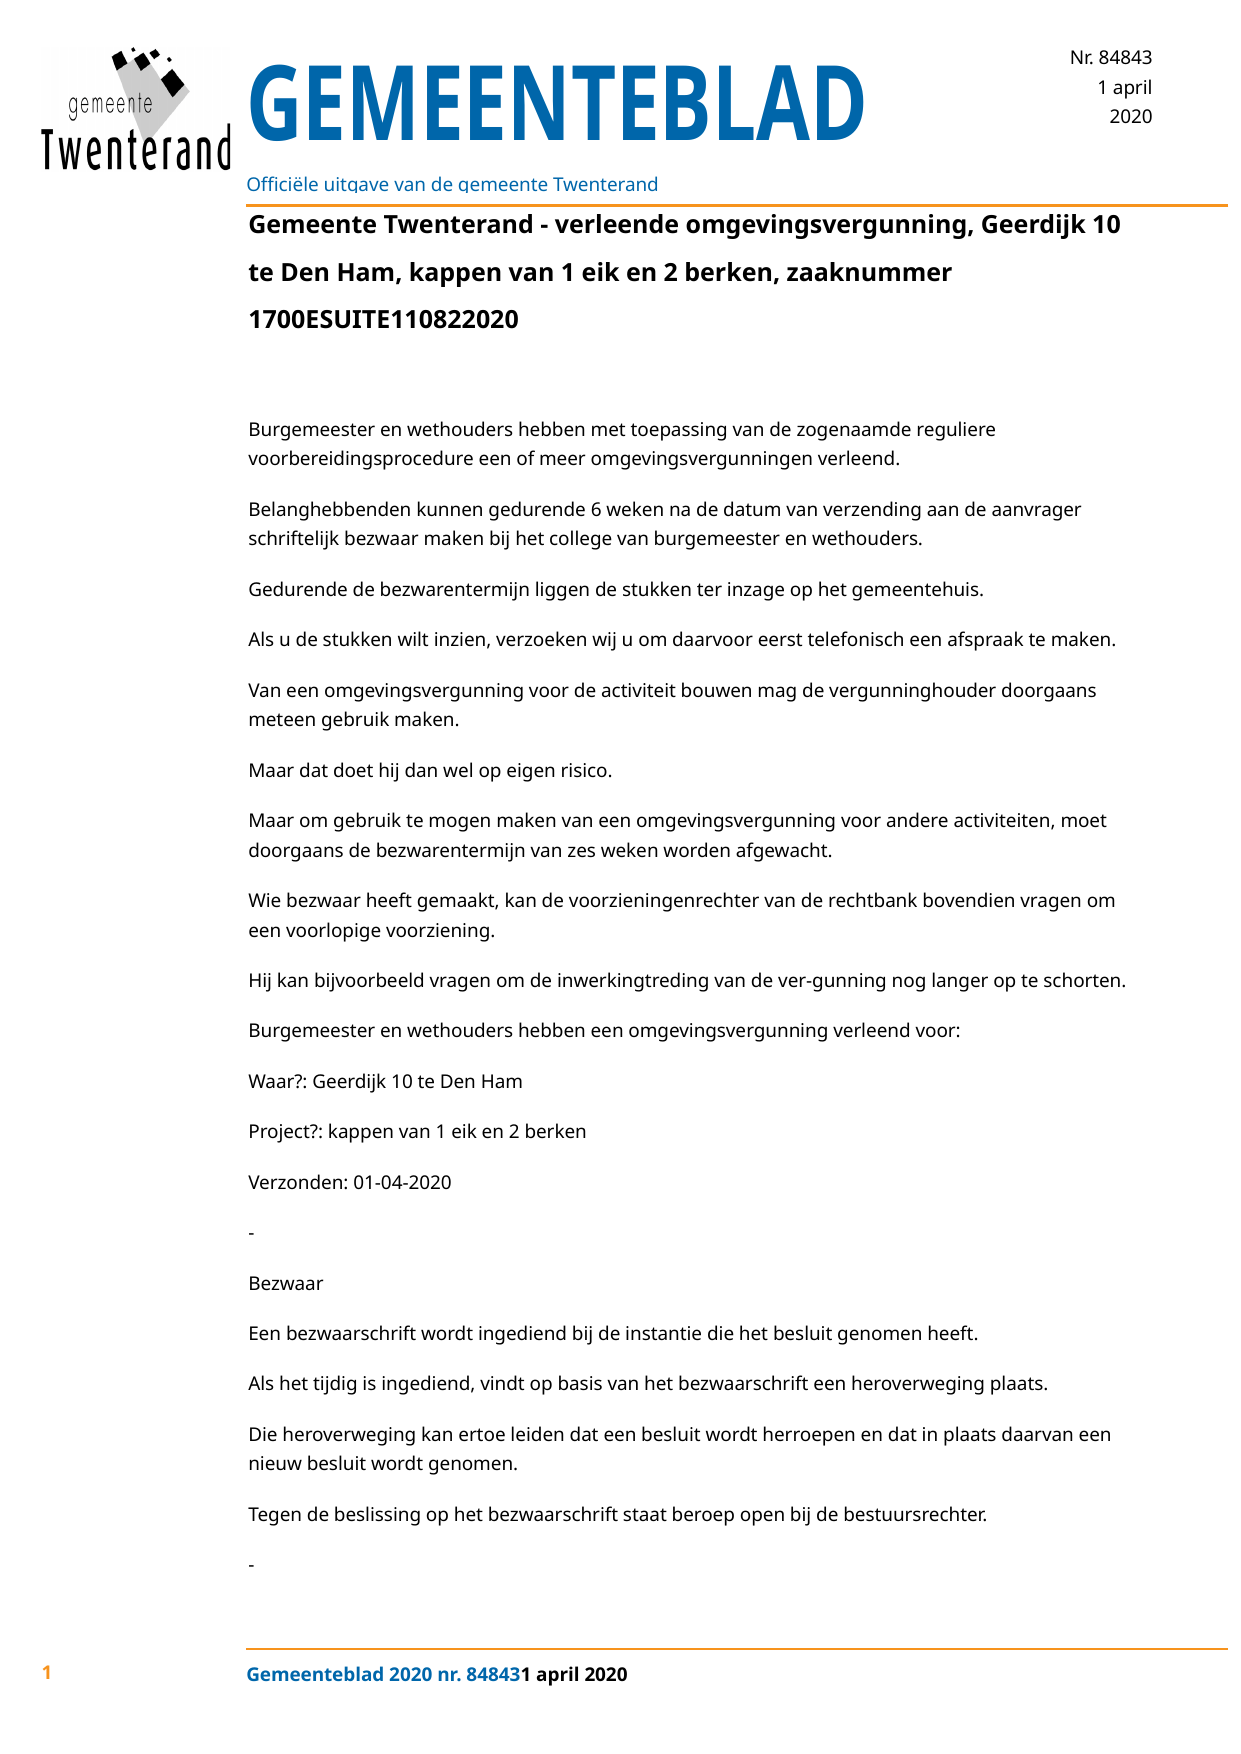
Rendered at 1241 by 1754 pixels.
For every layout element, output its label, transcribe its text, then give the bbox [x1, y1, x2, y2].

text Belanghebbenden kunnen gedurende 6 weken na de datum van verzending aan de aanvrager schriftelijk bezwaar maken bij het college van burgemeester en wethouders. [248, 496, 1152, 551]
text Verzonden: 01-04-2020 [248, 1169, 1152, 1194]
text Een bezwaarschrift wordt ingediend bij de instantie die het besluit genomen heeft. [248, 1320, 1152, 1346]
text Wie bezwaar heeft gemaakt, kan de voorzieningenrechter van de rechtbank bovendien vragen om een voorlopige voorziening. [248, 887, 1152, 942]
text Als het tijdig is ingediend, vindt op basis van het bezwaarschrift een heroverweging plaats. [248, 1371, 1152, 1396]
text Project?: kappen van 1 eik en 2 berken [248, 1118, 1152, 1144]
text Burgemeester en wethouders hebben een omgevingsvergunning verleend voor: [248, 1018, 1152, 1043]
text Van een omgevingsvergunning voor de activiteit bouwen mag de vergunninghouder doorgaans meteen gebruik maken. [248, 677, 1152, 732]
text - [248, 1219, 1152, 1245]
text Maar om gebruik te mogen maken van een omgevingsvergunning voor andere activiteiten, moet doorgaans de bezwarentermijn van zes weken worden afgewacht. [248, 807, 1152, 862]
text Gemeente Twenterand - verleende omgevingsvergunning, Geerdijk 10 te Den Ham, kappen van 1 eik en 2 berken, zaaknummer 1700ESUITE110822020 [248, 207, 1152, 336]
picture [41, 47, 231, 172]
text Die heroverweging kan ertoe leiden dat een besluit wordt herroepen en dat in plaats daarvan een nieuw besluit wordt genomen. [248, 1421, 1152, 1476]
text Bezwaar [248, 1270, 1152, 1295]
text Maar dat doet hij dan wel op eigen risico. [248, 757, 1152, 782]
text Gedurende de bezwarentermijn liggen de stukken ter inzage op het gemeentehuis. [248, 576, 1152, 602]
text Hij kan bijvoorbeeld vragen om de inwerkingtreding van de ver-gunning nog langer op te schorten. [248, 967, 1152, 993]
text Als u de stukken wilt inzien, verzoeken wij u om daarvoor eerst telefonisch een afspraak te maken. [248, 626, 1152, 652]
text Tegen de beslissing op het bezwaarschrift staat beroep open bij de bestuursrechter. [248, 1501, 1152, 1527]
text Burgemeester en wethouders hebben met toepassing van de zogenaamde reguliere voorbereidingsprocedure een of meer omgevingsvergunningen verleend. [248, 416, 1152, 471]
text - [248, 1551, 1152, 1577]
text Waar?: Geerdijk 10 te Den Ham [248, 1068, 1152, 1094]
